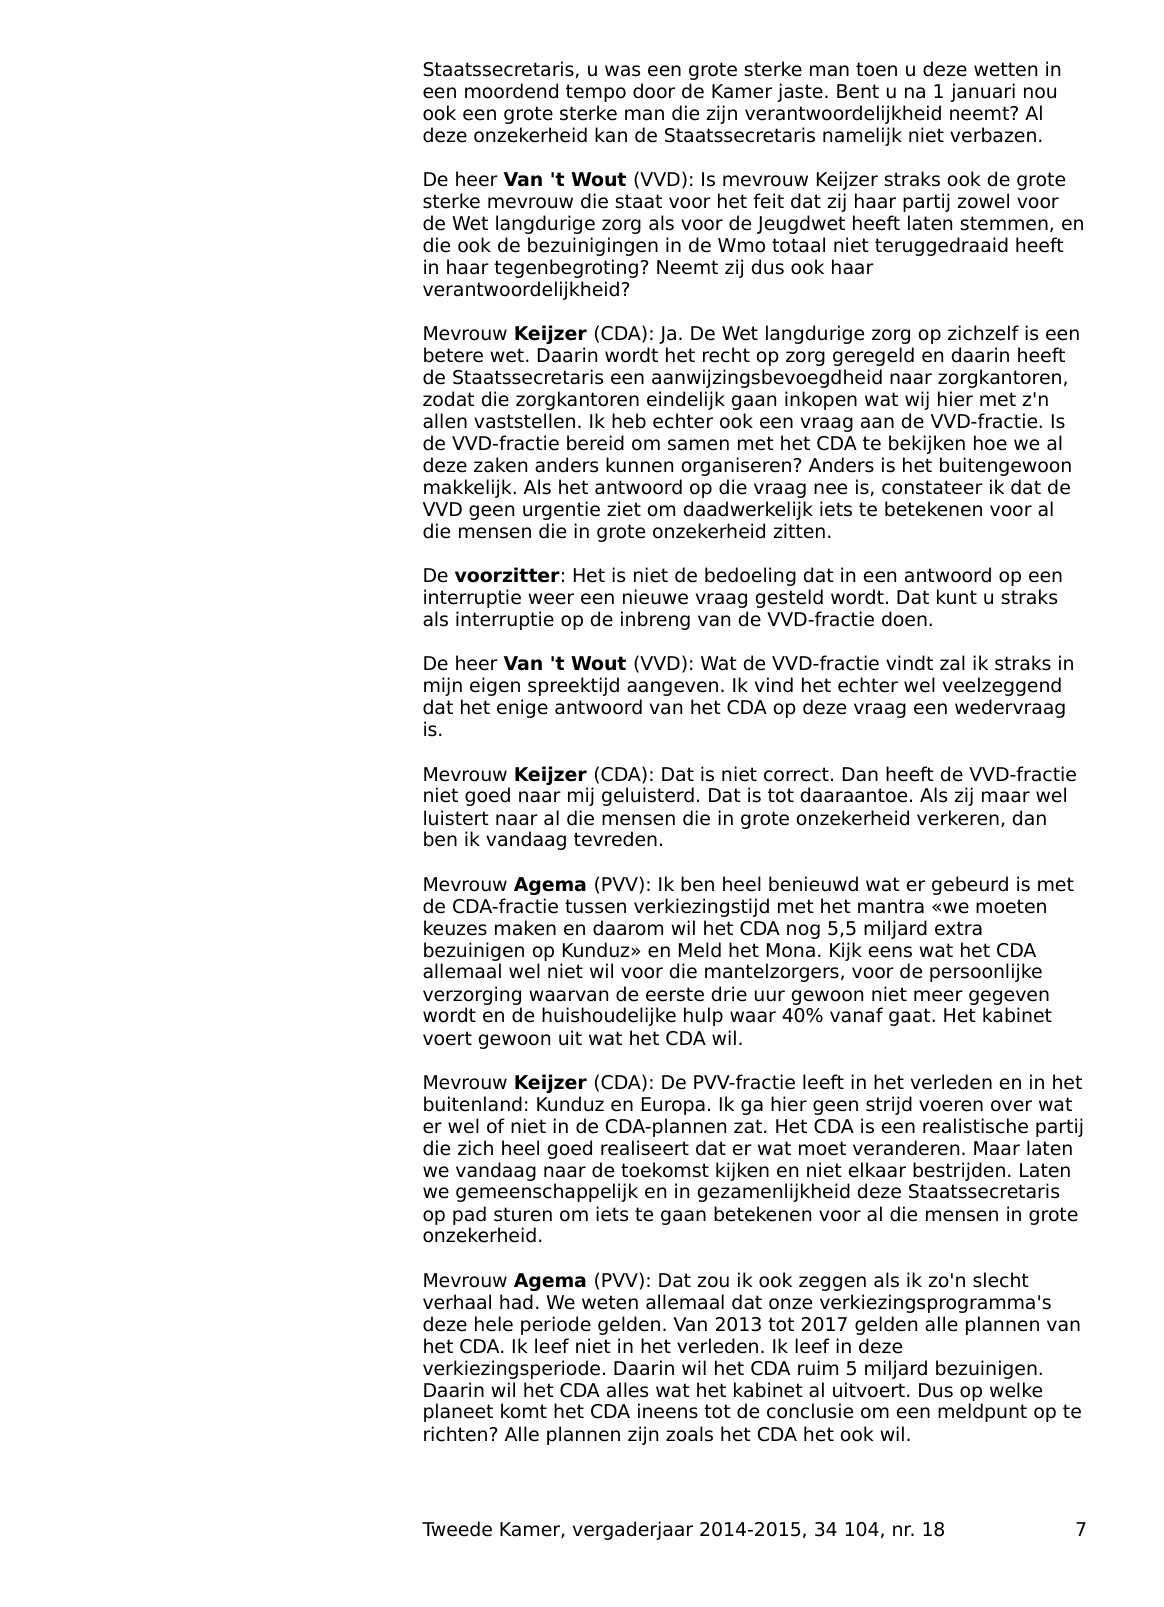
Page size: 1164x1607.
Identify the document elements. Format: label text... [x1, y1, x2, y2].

text Mevrouw Agema (PVV): Dat zou ik ook zeggen als ik zo'n slecht verhaal had. We weten allemaal dat onze verkiezingsprogramma's deze hele periode gelden. Van 2013 tot 2017 gelden alle plannen van het CDA. Ik leef niet in het verleden. Ik leef in deze verkiezingsperiode. Daarin wil het CDA ruim 5 miljard bezuinigen. Daarin wil het CDA alles wat het kabinet al uitvoert. Dus op welke planeet komt het CDA ineens tot de conclusie om een meldpunt op te richten? Alle plannen zijn zoals het CDA het ook wil. [422, 1269, 1087, 1445]
text De voorzitter: Het is niet de bedoeling dat in een antwoord op een interruptie weer een nieuwe vraag gesteld wordt. Dat kunt u straks als interruptie op de inbreng van de VVD-fractie doen. [422, 565, 1087, 631]
text De heer Van 't Wout (VVD): Is mevrouw Keijzer straks ook de grote sterke mevrouw die staat voor het feit dat zij haar partij zowel voor de Wet langdurige zorg als voor de Jeugdwet heeft laten stemmen, en die ook de bezuinigingen in de Wmo totaal niet teruggedraaid heeft in haar tegenbegroting? Neemt zij dus ook haar verantwoordelijkheid? [422, 169, 1087, 301]
text Staatssecretaris, u was een grote sterke man toen u deze wetten in een moordend tempo door de Kamer jaste. Bent u na 1 januari nou ook een grote sterke man die zijn verantwoordelijkheid neemt? Al deze onzekerheid kan de Staatssecretaris namelijk niet verbazen. [422, 59, 1087, 147]
text Mevrouw Agema (PVV): Ik ben heel benieuwd wat er gebeurd is met de CDA-fractie tussen verkiezingstijd met het mantra «we moeten keuzes maken en daarom wil het CDA nog 5,5 miljard extra bezuinigen op Kunduz» en Meld het Mona. Kijk eens wat het CDA allemaal wel niet wil voor die mantelzorgers, voor de persoonlijke verzorging waarvan de eerste drie uur gewoon niet meer gegeven wordt en de huishoudelijke hulp waar 40% vanaf gaat. Het kabinet voert gewoon uit wat het CDA wil. [422, 873, 1087, 1049]
text De heer Van 't Wout (VVD): Wat de VVD-fractie vindt zal ik straks in mijn eigen spreektijd aangeven. Ik vind het echter wel veelzeggend dat het enige antwoord van het CDA op deze vraag een wedervraag is. [422, 653, 1087, 741]
text Mevrouw Keijzer (CDA): De PVV-fractie leeft in het verleden en in het buitenland: Kunduz en Europa. Ik ga hier geen strijd voeren over wat er wel of niet in de CDA-plannen zat. Het CDA is een realistische partij die zich heel goed realiseert dat er wat moet veranderen. Maar laten we vandaag naar de toekomst kijken en niet elkaar bestrijden. Laten we gemeenschappelijk en in gezamenlijkheid deze Staatssecretaris op pad sturen om iets te gaan betekenen voor al die mensen in grote onzekerheid. [422, 1072, 1087, 1247]
text Mevrouw Keijzer (CDA): Dat is niet correct. Dan heeft de VVD-fractie niet goed naar mij geluisterd. Dat is tot daaraantoe. Als zij maar wel luistert naar al die mensen die in grote onzekerheid verkeren, dan ben ik vandaag tevreden. [422, 763, 1087, 851]
text Mevrouw Keijzer (CDA): Ja. De Wet langdurige zorg op zichzelf is een betere wet. Daarin wordt het recht op zorg geregeld en daarin heeft de Staatssecretaris een aanwijzingsbevoegdheid naar zorgkantoren, zodat die zorgkantoren eindelijk gaan inkopen wat wij hier met z'n allen vaststellen. Ik heb echter ook een vraag aan de VVD-fractie. Is de VVD-fractie bereid om samen met het CDA te bekijken hoe we al deze zaken anders kunnen organiseren? Anders is het buitengewoon makkelijk. Als het antwoord op die vraag nee is, constateer ik dat de VVD geen urgentie ziet om daadwerkelijk iets te betekenen voor al die mensen die in grote onzekerheid zitten. [422, 323, 1087, 543]
